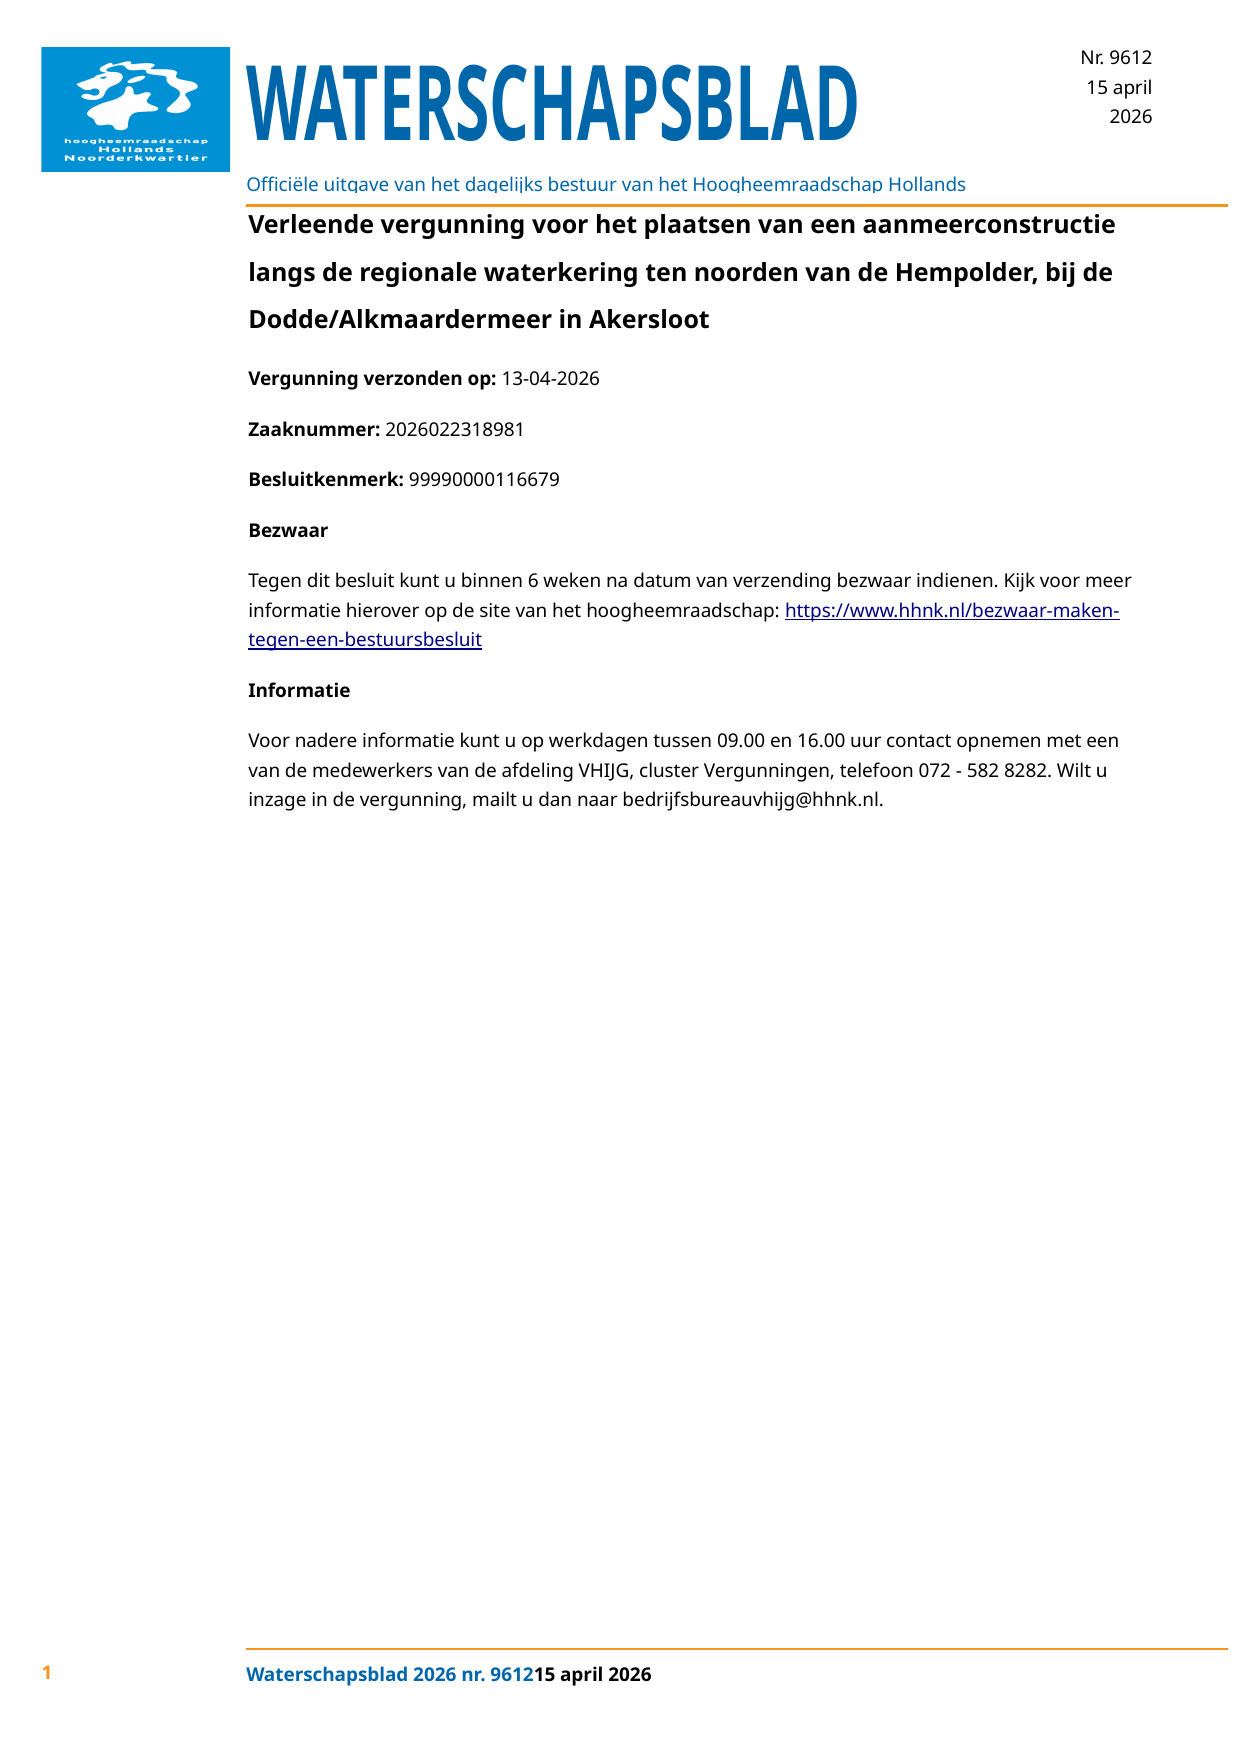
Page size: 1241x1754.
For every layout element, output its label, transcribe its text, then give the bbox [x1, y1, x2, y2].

text Besluitkenmerk: 99990000116679 [248, 466, 1152, 492]
picture [118, 62, 197, 112]
picture [78, 64, 122, 99]
text Verleende vergunning voor het plaatsen van een aanmeerconstructie langs de regionale waterkering ten noorden van de Hempolder, bij de Dodde/Alkmaardermeer in Akersloot [248, 207, 1152, 336]
text Informatie [248, 677, 1152, 702]
picture [129, 76, 144, 82]
text Bezwaar [248, 517, 1152, 542]
text Zaaknummer: 2026022318981 [248, 416, 1152, 442]
text Tegen dit besluit kunt u binnen 6 weken na datum van verzending bezwaar indienen. Kijk voor meer informatie hierover op de site van het hoogheemraadschap: https://www.hhnk.nl/bezwaar-maken-tegen-een-bestuursbesluit [248, 567, 1152, 652]
text Vergunning verzonden op: 13-04-2026 [248, 366, 1152, 391]
text Voor nadere informatie kunt u op werkdagen tussen 09.00 en 16.00 uur contact opnemen met een van de medewerkers van de afdeling VHIJG, cluster Vergunningen, telefoon 072 - 582 8282. Wilt u inzage in de vergunning, mailt u dan naar bedrijfsbureauvhijg@hhnk.nl. [248, 727, 1152, 812]
picture [88, 87, 157, 130]
